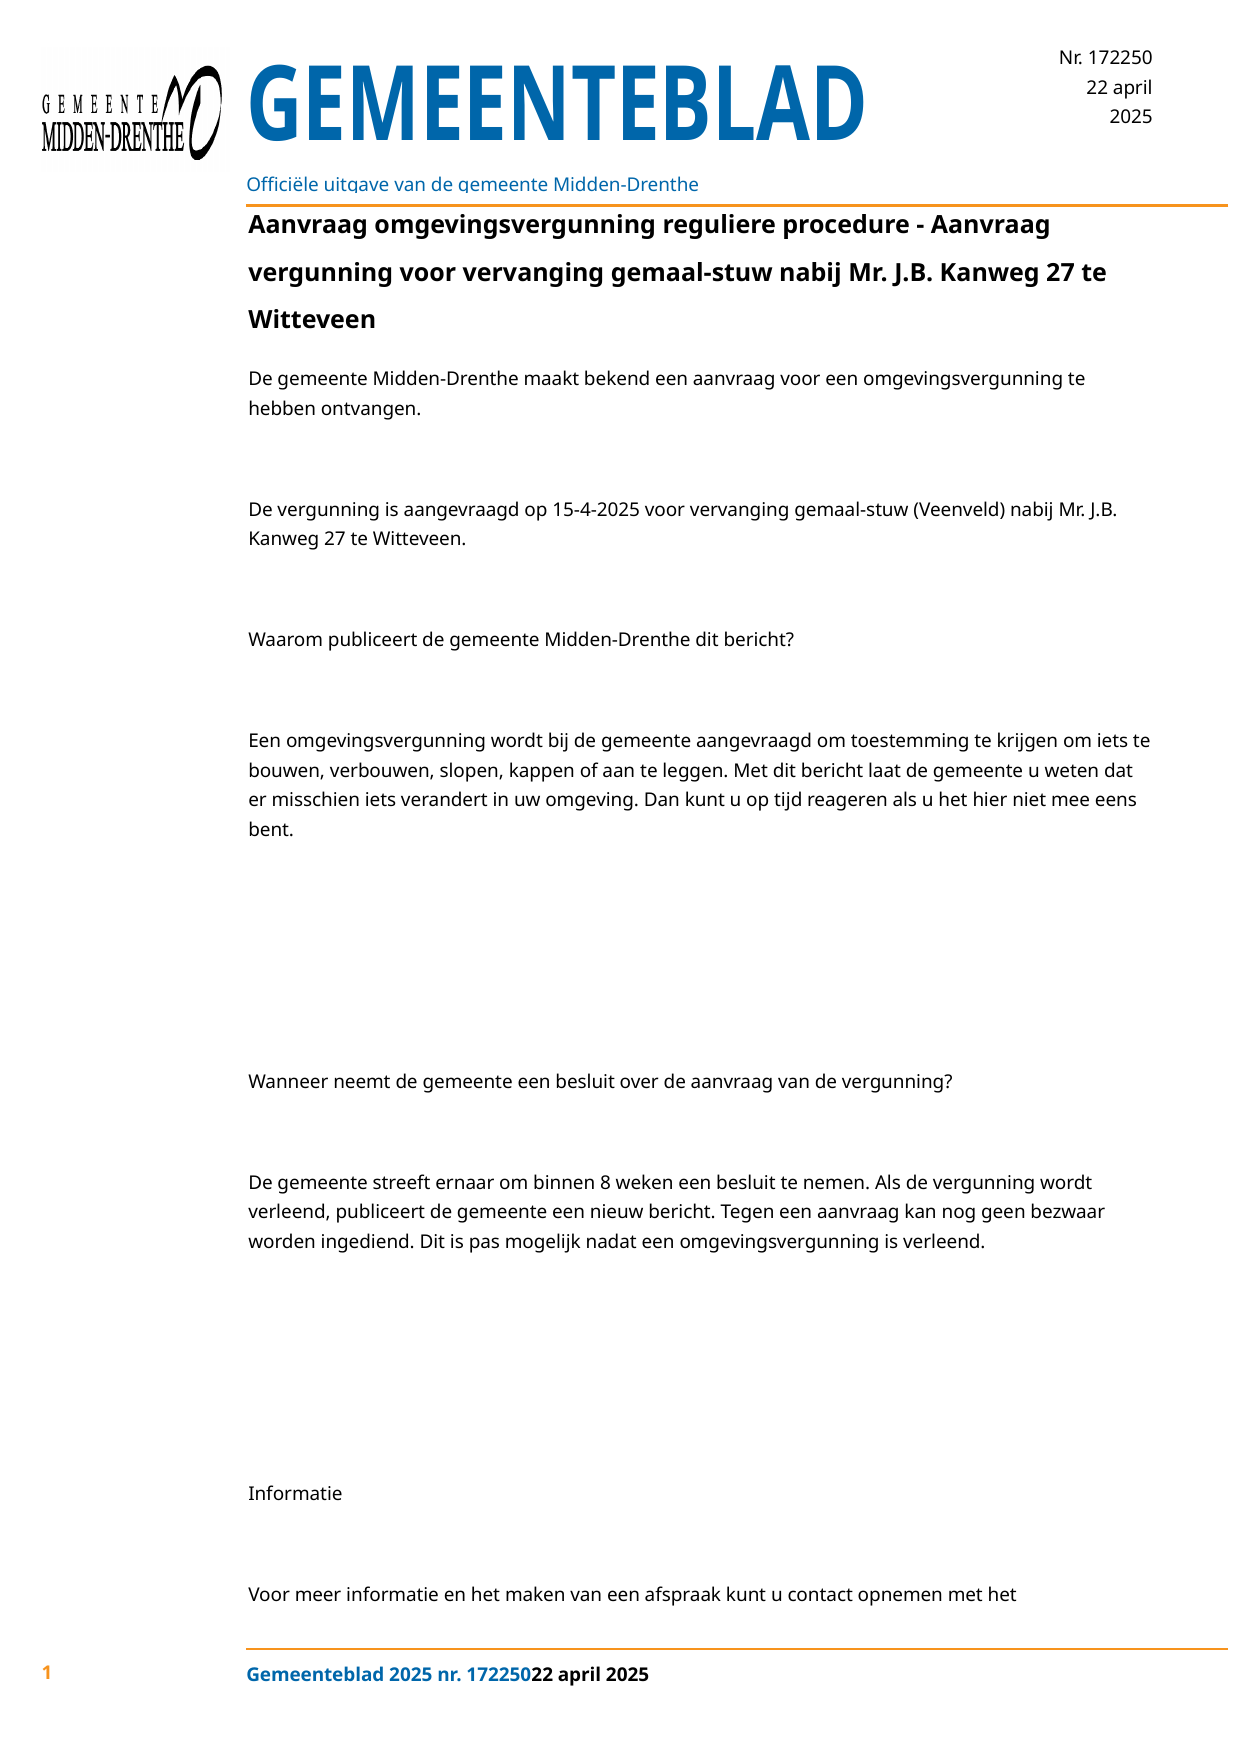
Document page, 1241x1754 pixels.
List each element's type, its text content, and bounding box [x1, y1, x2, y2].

text Een omgevingsvergunning wordt bij de gemeente aangevraagd om toestemming te krijgen om iets te bouwen, verbouwen, slopen, kappen of aan te leggen. Met dit bericht laat de gemeente u weten dat er misschien iets verandert in uw omgeving. Dan kunt u op tijd reageren als u het hier niet mee eens bent. [248, 727, 1152, 842]
text Wanneer neemt de gemeente een besluit over de aanvraag van de vergunning? [248, 1068, 1152, 1094]
text De gemeente streeft ernaar om binnen 8 weken een besluit te nemen. Als de vergunning wordt verleend, publiceert de gemeente een nieuw bericht. Tegen een aanvraag kan nog geen bezwaar worden ingediend. Dit is pas mogelijk nadat een omgevingsvergunning is verleend. [248, 1169, 1152, 1254]
text De vergunning is aangevraagd op 15-4-2025 voor vervanging gemaal-stuw (Veenveld) nabij Mr. J.B. Kanweg 27 te Witteveen. [248, 496, 1152, 551]
text Waarom publiceert de gemeente Midden-Drenthe dit bericht? [248, 626, 1152, 652]
text Voor meer informatie en het maken van een afspraak kunt u contact opnemen met het [248, 1581, 1152, 1607]
text Informatie [248, 1480, 1152, 1506]
text De gemeente Midden-Drenthe maakt bekend een aanvraag voor een omgevingsvergunning te hebben ontvangen. [248, 366, 1152, 421]
picture [41, 47, 231, 172]
text Aanvraag omgevingsvergunning reguliere procedure - Aanvraag vergunning voor vervanging gemaal-stuw nabij Mr. J.B. Kanweg 27 te Witteveen [248, 207, 1152, 336]
